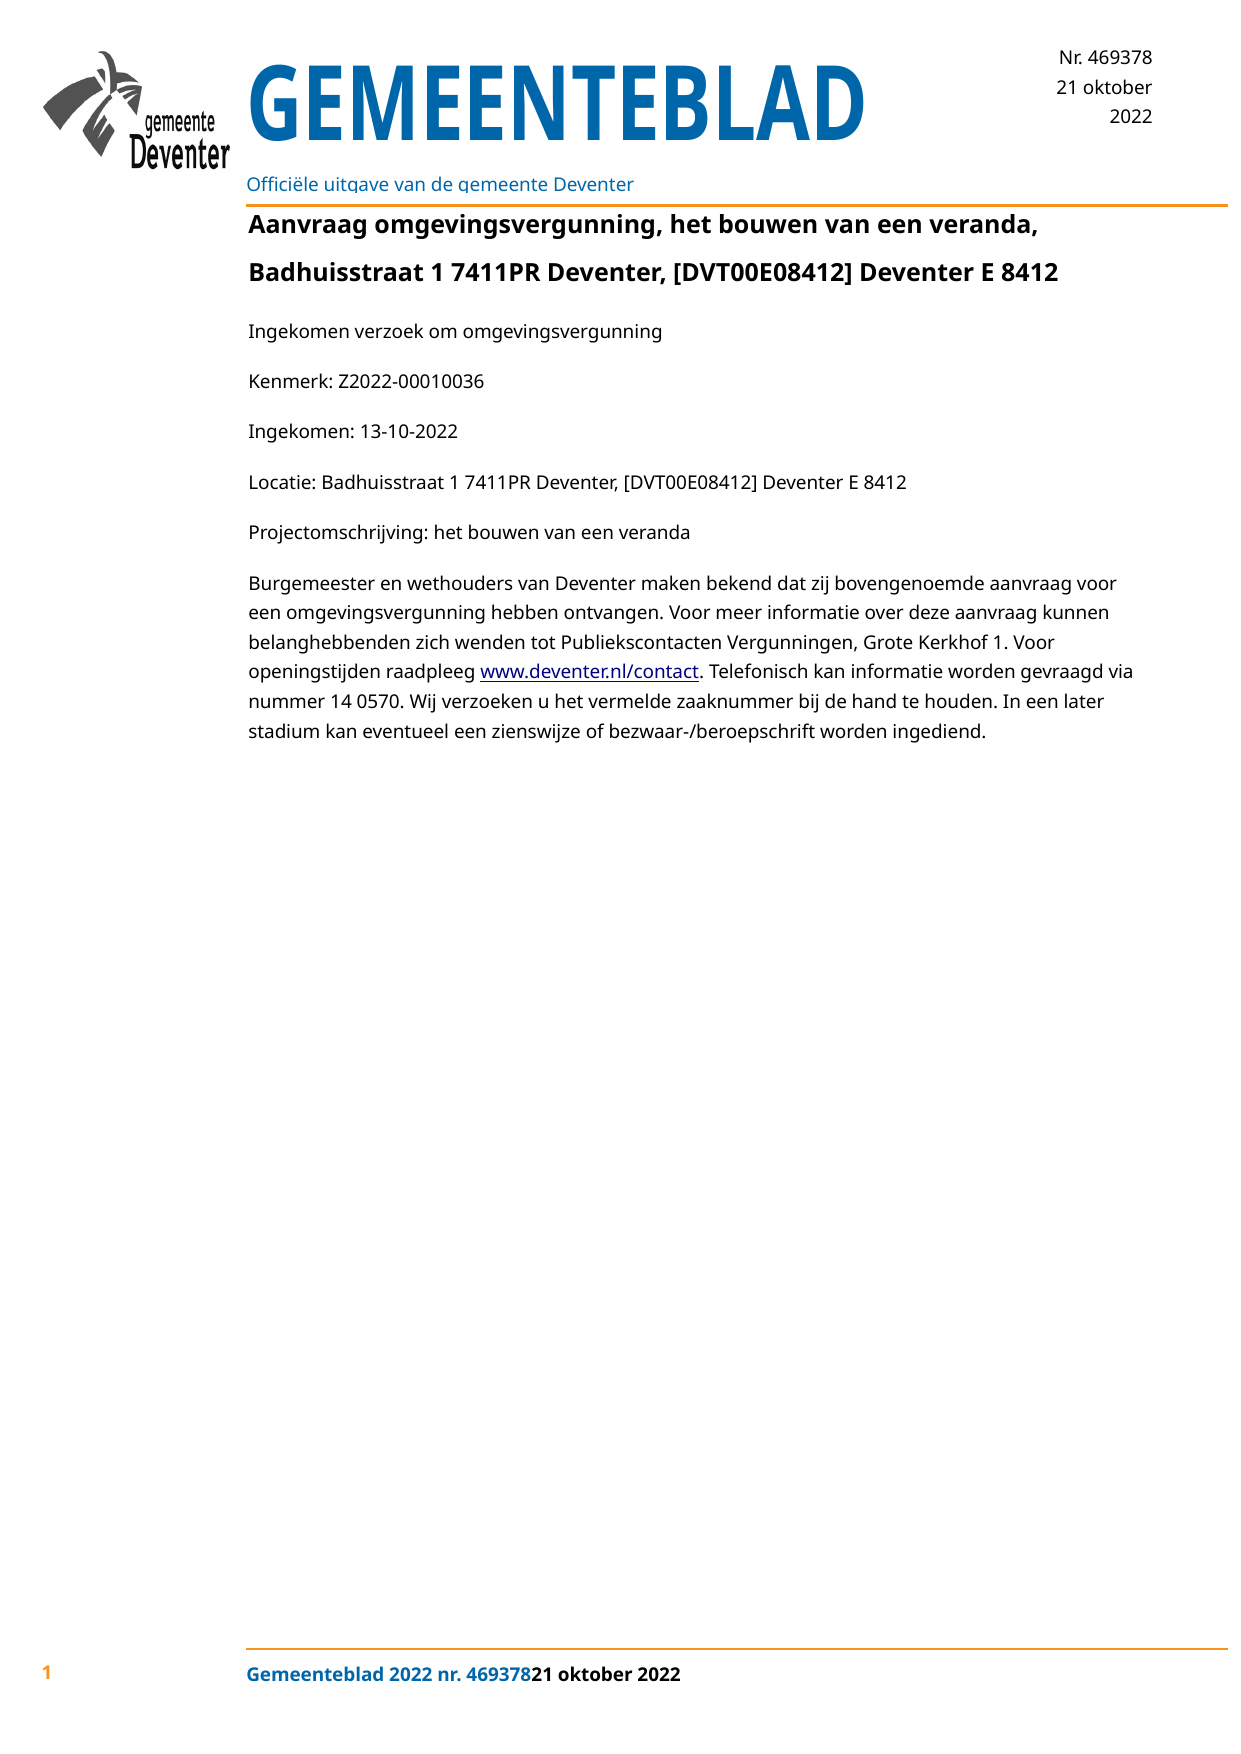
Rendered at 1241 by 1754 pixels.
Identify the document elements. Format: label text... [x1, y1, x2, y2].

text Burgemeester en wethouders van Deventer maken bekend dat zij bovengenoemde aanvraag voor een omgevingsvergunning hebben ontvangen. Voor meer informatie over deze aanvraag kunnen belanghebbenden zich wenden tot Publiekscontacten Vergunningen, Grote Kerkhof 1. Voor openingstijden raadpleeg www.deventer.nl/contact. Telefonisch kan informatie worden gevraagd via nummer 14 0570. Wij verzoeken u het vermelde zaaknummer bij de hand te houden. In een later stadium kan eventueel een zienswijze of bezwaar-/beroepschrift worden ingediend. [248, 570, 1152, 744]
picture [41, 47, 231, 172]
text Ingekomen verzoek om omgevingsvergunning [248, 318, 1152, 344]
text Kenmerk: Z2022-00010036 [248, 368, 1152, 394]
text Ingekomen: 13-10-2022 [248, 419, 1152, 444]
text Aanvraag omgevingsvergunning, het bouwen van een veranda, Badhuisstraat 1 7411PR Deventer, [DVT00E08412] Deventer E 8412 [248, 207, 1152, 288]
text Projectomschrijving: het bouwen van een veranda [248, 519, 1152, 545]
text Locatie: Badhuisstraat 1 7411PR Deventer, [DVT00E08412] Deventer E 8412 [248, 469, 1152, 495]
